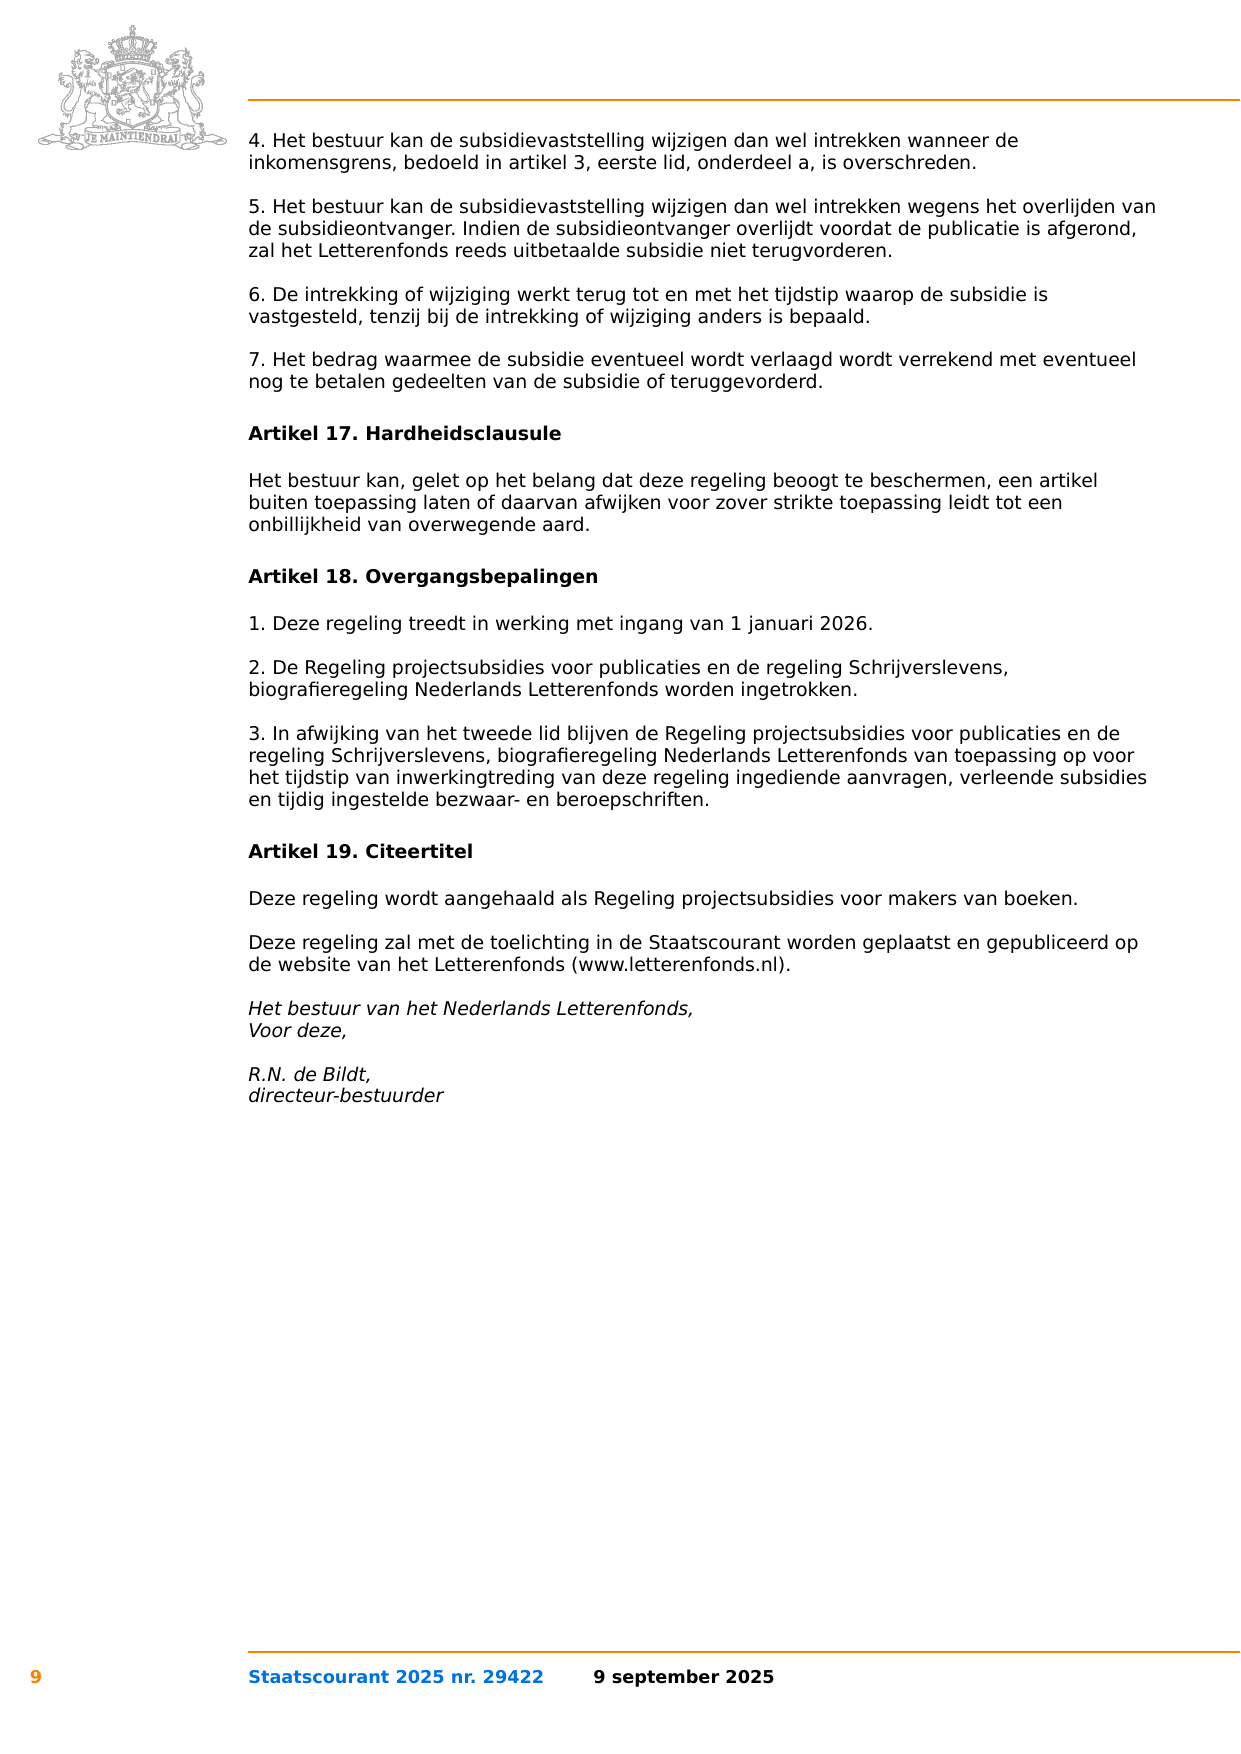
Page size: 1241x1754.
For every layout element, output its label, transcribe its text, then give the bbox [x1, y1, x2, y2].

text Deze regeling wordt aangehaald als Regeling projectsubsidies voor makers van boeken. [248, 888, 1163, 910]
text 2. De Regeling projectsubsidies voor publicaties en de regeling Schrijverslevens, biografieregeling Nederlands Letterenfonds worden ingetrokken. [248, 657, 1163, 701]
text Het bestuur kan, gelet op het belang dat deze regeling beoogt te beschermen, een artikel buiten toepassing laten of daarvan afwijken voor zover strikte toepassing leidt tot een onbillijkheid van overwegende aard. [248, 470, 1163, 536]
text 3. In afwijking van het tweede lid blijven de Regeling projectsubsidies voor publicaties en de regeling Schrijverslevens, biografieregeling Nederlands Letterenfonds van toepassing op voor het tijdstip van inwerkingtreding van deze regeling ingediende aanvragen, verleende subsidies en tijdig ingestelde bezwaar- en beroepschriften. [248, 723, 1163, 811]
text 4. Het bestuur kan de subsidievaststelling wijzigen dan wel intrekken wanneer de inkomensgrens, bedoeld in artikel 3, eerste lid, onderdeel a, is overschreden. [248, 130, 1163, 174]
text Deze regeling zal met de toelichting in de Staatscourant worden geplaatst en gepubliceerd op de website van het Letterenfonds (www.letterenfonds.nl). [248, 932, 1163, 976]
text 7. Het bedrag waarmee de subsidie eventueel wordt verlaagd wordt verrekend met eventueel nog te betalen gedeelten van de subsidie of teruggevorderd. [248, 349, 1163, 393]
picture [38, 25, 227, 150]
subtitle Artikel 17. Hardheidsclausule [248, 423, 1163, 445]
text Het bestuur van het Nederlands Letterenfonds, Voor deze, R.N. de Bildt, directeur-bestuurder [248, 997, 1163, 1107]
text 6. De intrekking of wijziging werkt terug tot en met het tijdstip waarop de subsidie is vastgesteld, tenzij bij de intrekking of wijziging anders is bepaald. [248, 283, 1163, 327]
subtitle Artikel 18. Overgangsbepalingen [248, 566, 1163, 588]
text 5. Het bestuur kan de subsidievaststelling wijzigen dan wel intrekken wegens het overlijden van de subsidieontvanger. Indien de subsidieontvanger overlijdt voordat de publicatie is afgerond, zal het Letterenfonds reeds uitbetaalde subsidie niet terugvorderen. [248, 196, 1163, 262]
subtitle Artikel 19. Citeertitel [248, 841, 1163, 863]
text 1. Deze regeling treedt in werking met ingang van 1 januari 2026. [248, 613, 1163, 635]
